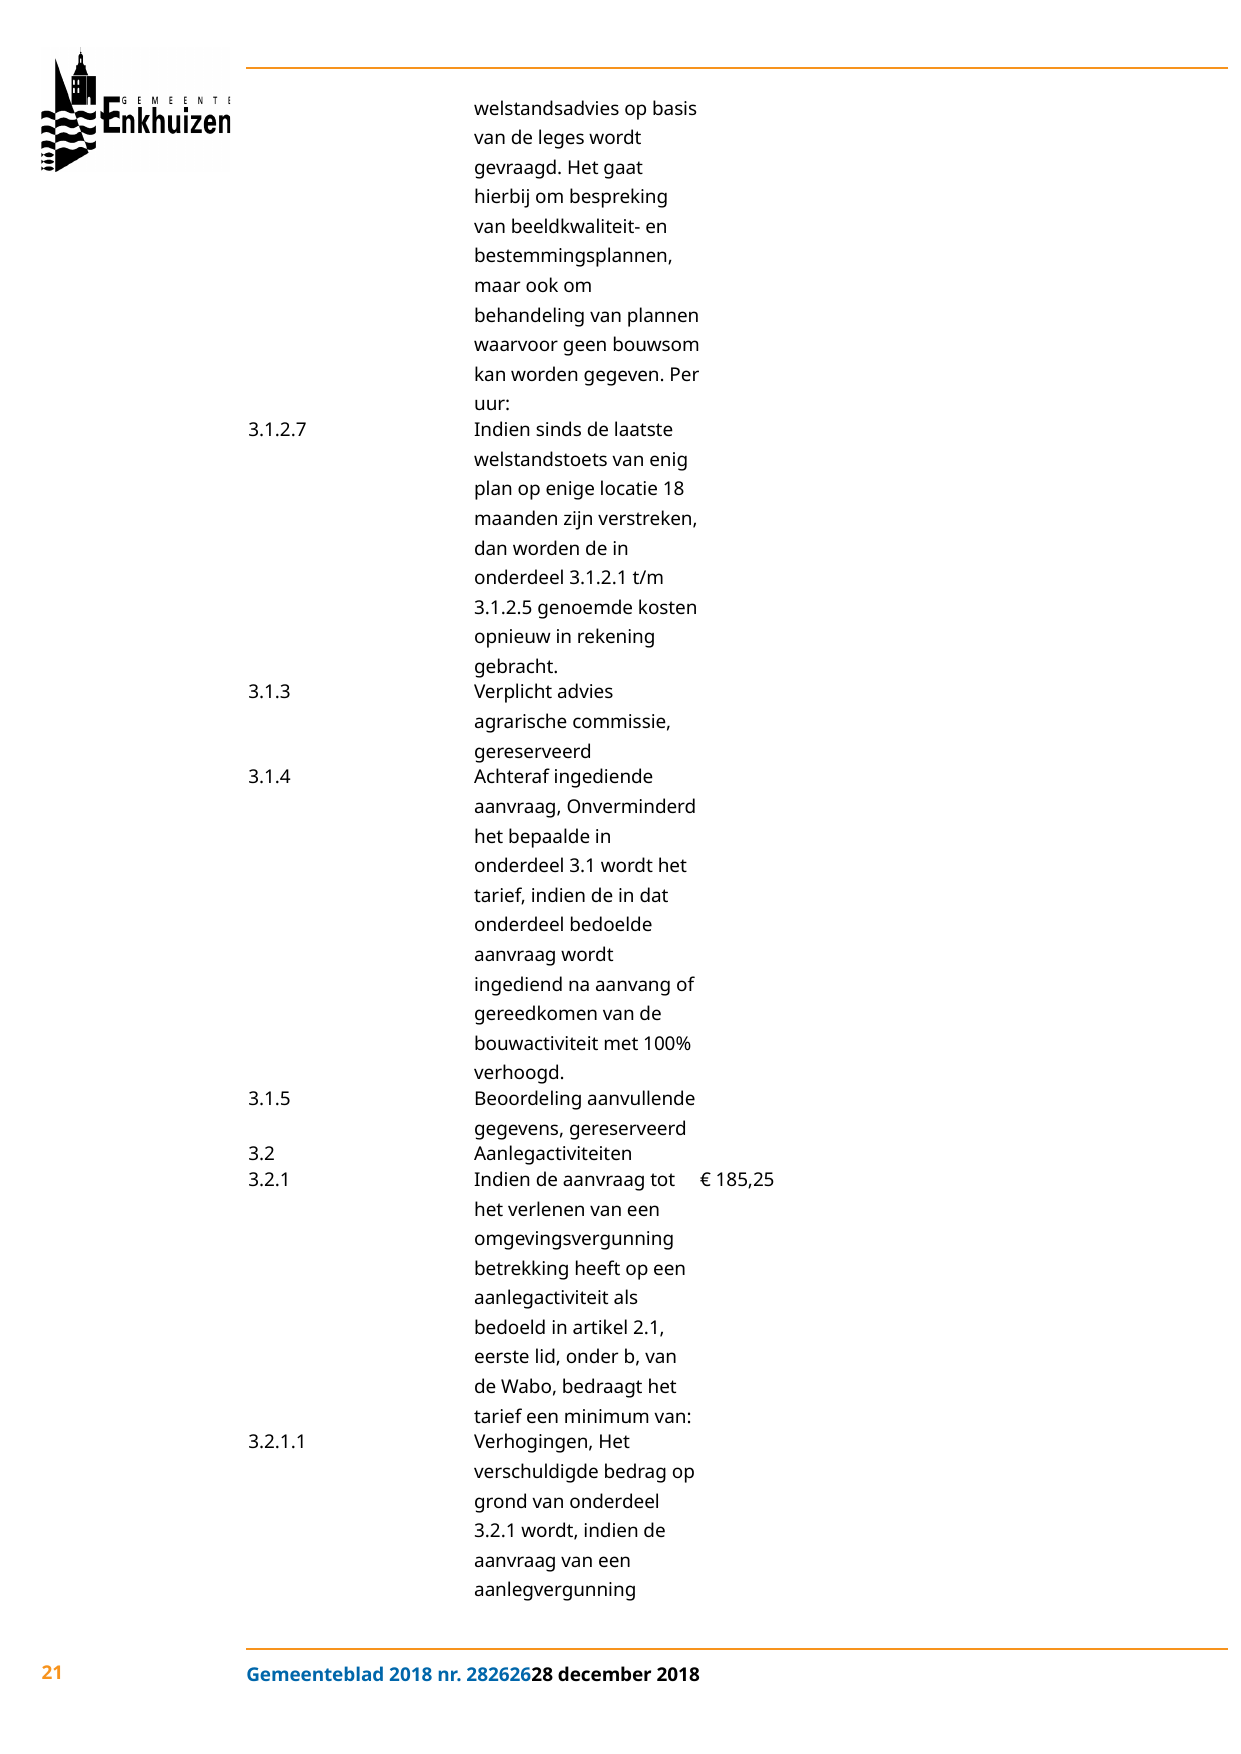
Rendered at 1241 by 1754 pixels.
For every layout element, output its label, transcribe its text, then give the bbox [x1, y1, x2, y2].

table_cell [700, 1141, 926, 1166]
table_cell 3.1.4 [248, 764, 474, 1085]
table_cell [700, 416, 926, 679]
table_cell Indien sinds de laatste welstandstoets van enig plan op enige locatie 18 maanden zijn verstreken, dan worden de in onderdeel 3.1.2.1 t/m 3.1.2.5 genoemde kosten opnieuw in rekening gebracht. [474, 416, 700, 679]
table_cell Verplicht advies agrarische commissie, gereserveerd [474, 679, 700, 764]
table_cell € 185,25 [700, 1166, 926, 1429]
table_cell 3.1.2.7 [248, 416, 474, 679]
table_cell [926, 764, 1152, 1085]
table_cell 3.2.1.1 [248, 1429, 474, 1602]
table_cell 3.2.1 [248, 1166, 474, 1429]
table_cell [926, 1166, 1152, 1429]
table_cell welstandsadvies op basis van de leges wordt gevraagd. Het gaat hierbij om bespreking van beeldkwaliteit- en bestemmingsplannen, maar ook om behandeling van plannen waarvoor geen bouwsom kan worden gegeven. Per uur: [474, 95, 700, 416]
table_cell [926, 95, 1152, 416]
table_cell [700, 1085, 926, 1141]
table_cell [926, 679, 1152, 764]
table_cell [700, 679, 926, 764]
table_cell [926, 1141, 1152, 1166]
table_cell [700, 764, 926, 1085]
table_cell Indien de aanvraag tot het verlenen van een omgevingsvergunning betrekking heeft op een aanlegactiviteit als bedoeld in artikel 2.1, eerste lid, onder b, van de Wabo, bedraagt het tarief een minimum van: [474, 1166, 700, 1429]
table_cell 3.2 [248, 1141, 474, 1166]
table_cell [926, 416, 1152, 679]
table_cell [700, 1429, 926, 1602]
table_cell [700, 95, 926, 416]
table_cell Aanlegactiviteiten [474, 1141, 700, 1166]
table_cell [248, 95, 474, 416]
picture [41, 47, 231, 172]
table_cell [926, 1085, 1152, 1141]
table_cell 3.1.5 [248, 1085, 474, 1141]
table_cell Achteraf ingediende aanvraag, Onverminderd het bepaalde in onderdeel 3.1 wordt het tarief, indien de in dat onderdeel bedoelde aanvraag wordt ingediend na aanvang of gereedkomen van de bouwactiviteit met 100% verhoogd. [474, 764, 700, 1085]
table_cell Verhogingen, Het verschuldigde bedrag op grond van onderdeel 3.2.1 wordt, indien de aanvraag van een aanlegvergunning [474, 1429, 700, 1602]
table_cell 3.1.3 [248, 679, 474, 764]
table_cell [926, 1429, 1152, 1602]
table_cell Beoordeling aanvullende gegevens, gereserveerd [474, 1085, 700, 1141]
